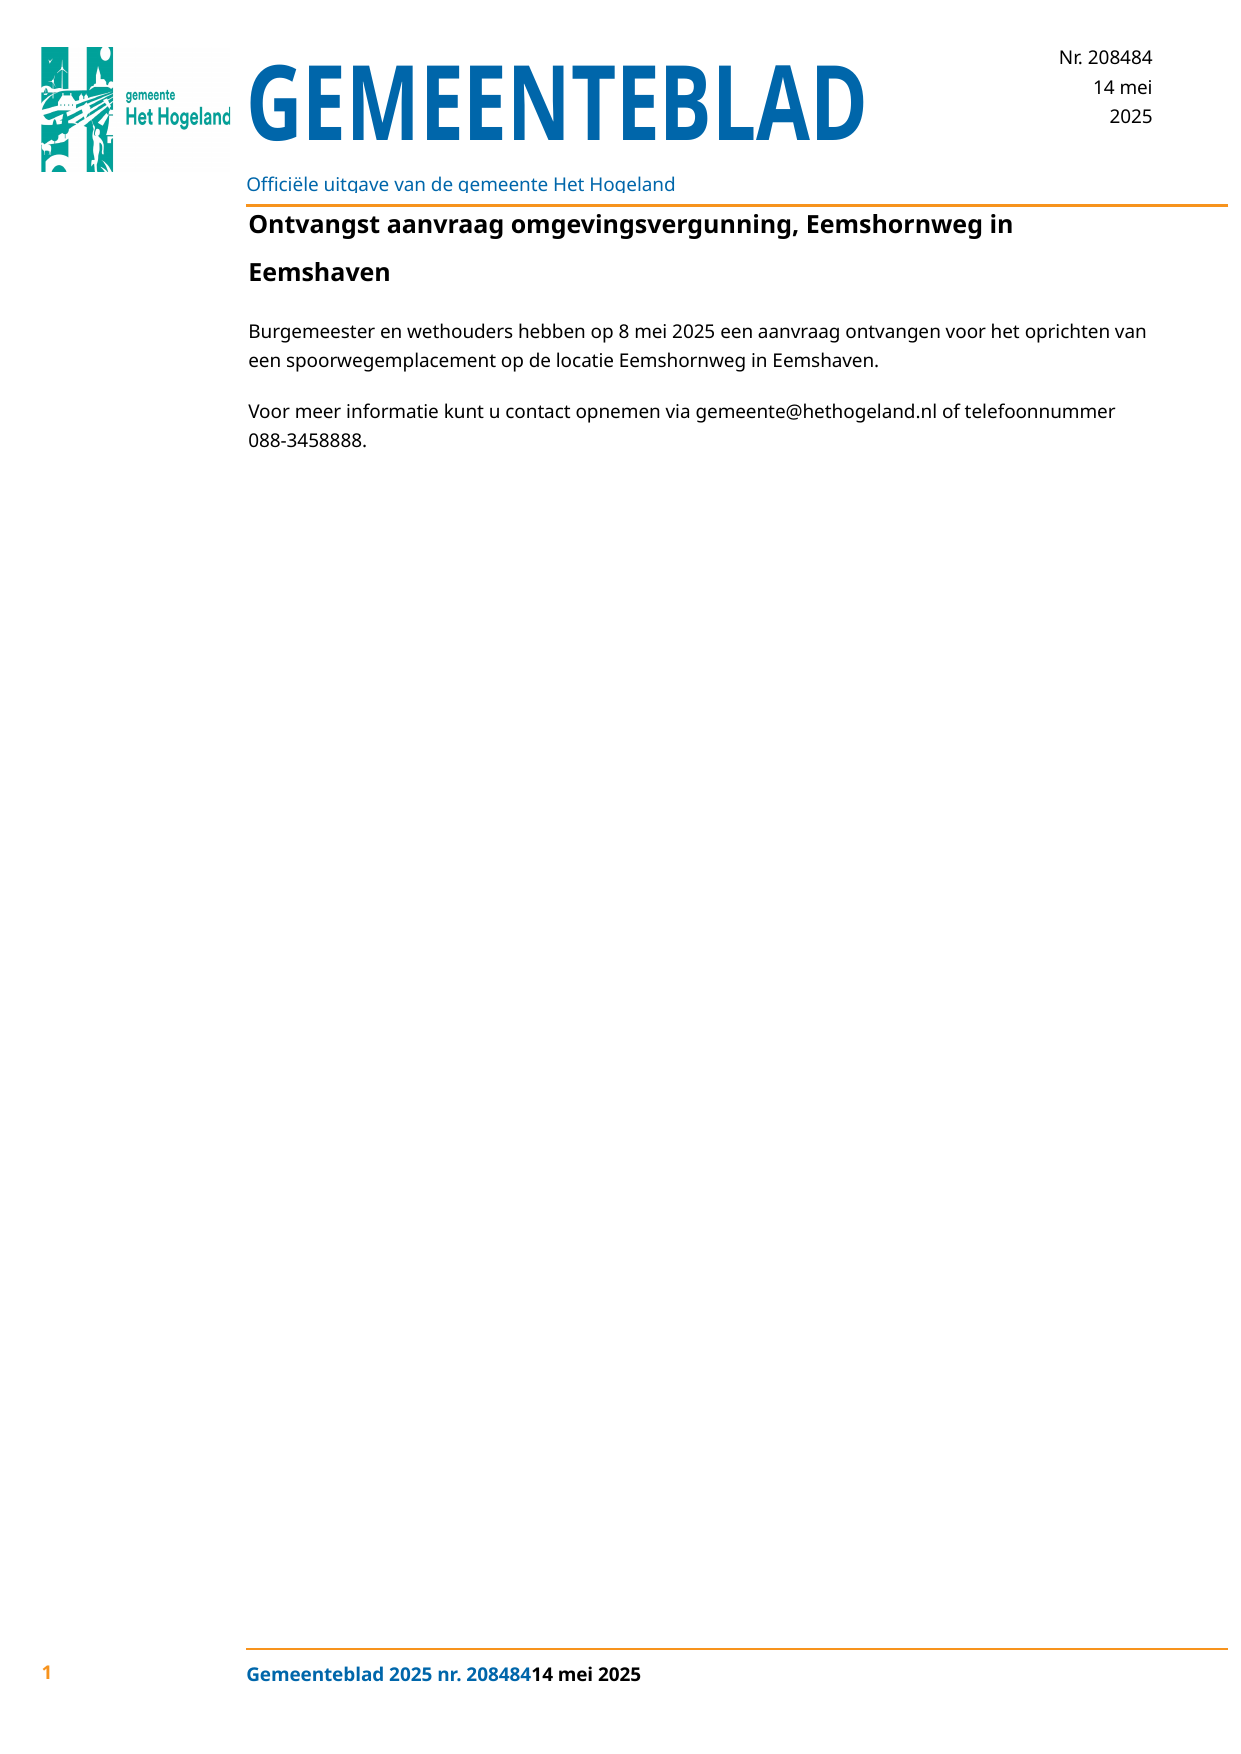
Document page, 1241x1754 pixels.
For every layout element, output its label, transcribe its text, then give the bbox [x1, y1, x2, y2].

text Ontvangst aanvraag omgevingsvergunning, Eemshornweg in Eemshaven [248, 207, 1152, 288]
text Voor meer informatie kunt u contact opnemen via gemeente@hethogeland.nl of telefoonnummer 088-3458888. [248, 398, 1152, 453]
text Burgemeester en wethouders hebben op 8 mei 2025 een aanvraag ontvangen voor het oprichten van een spoorwegemplacement op de locatie Eemshornweg in Eemshaven. [248, 318, 1152, 373]
picture [41, 47, 231, 172]
